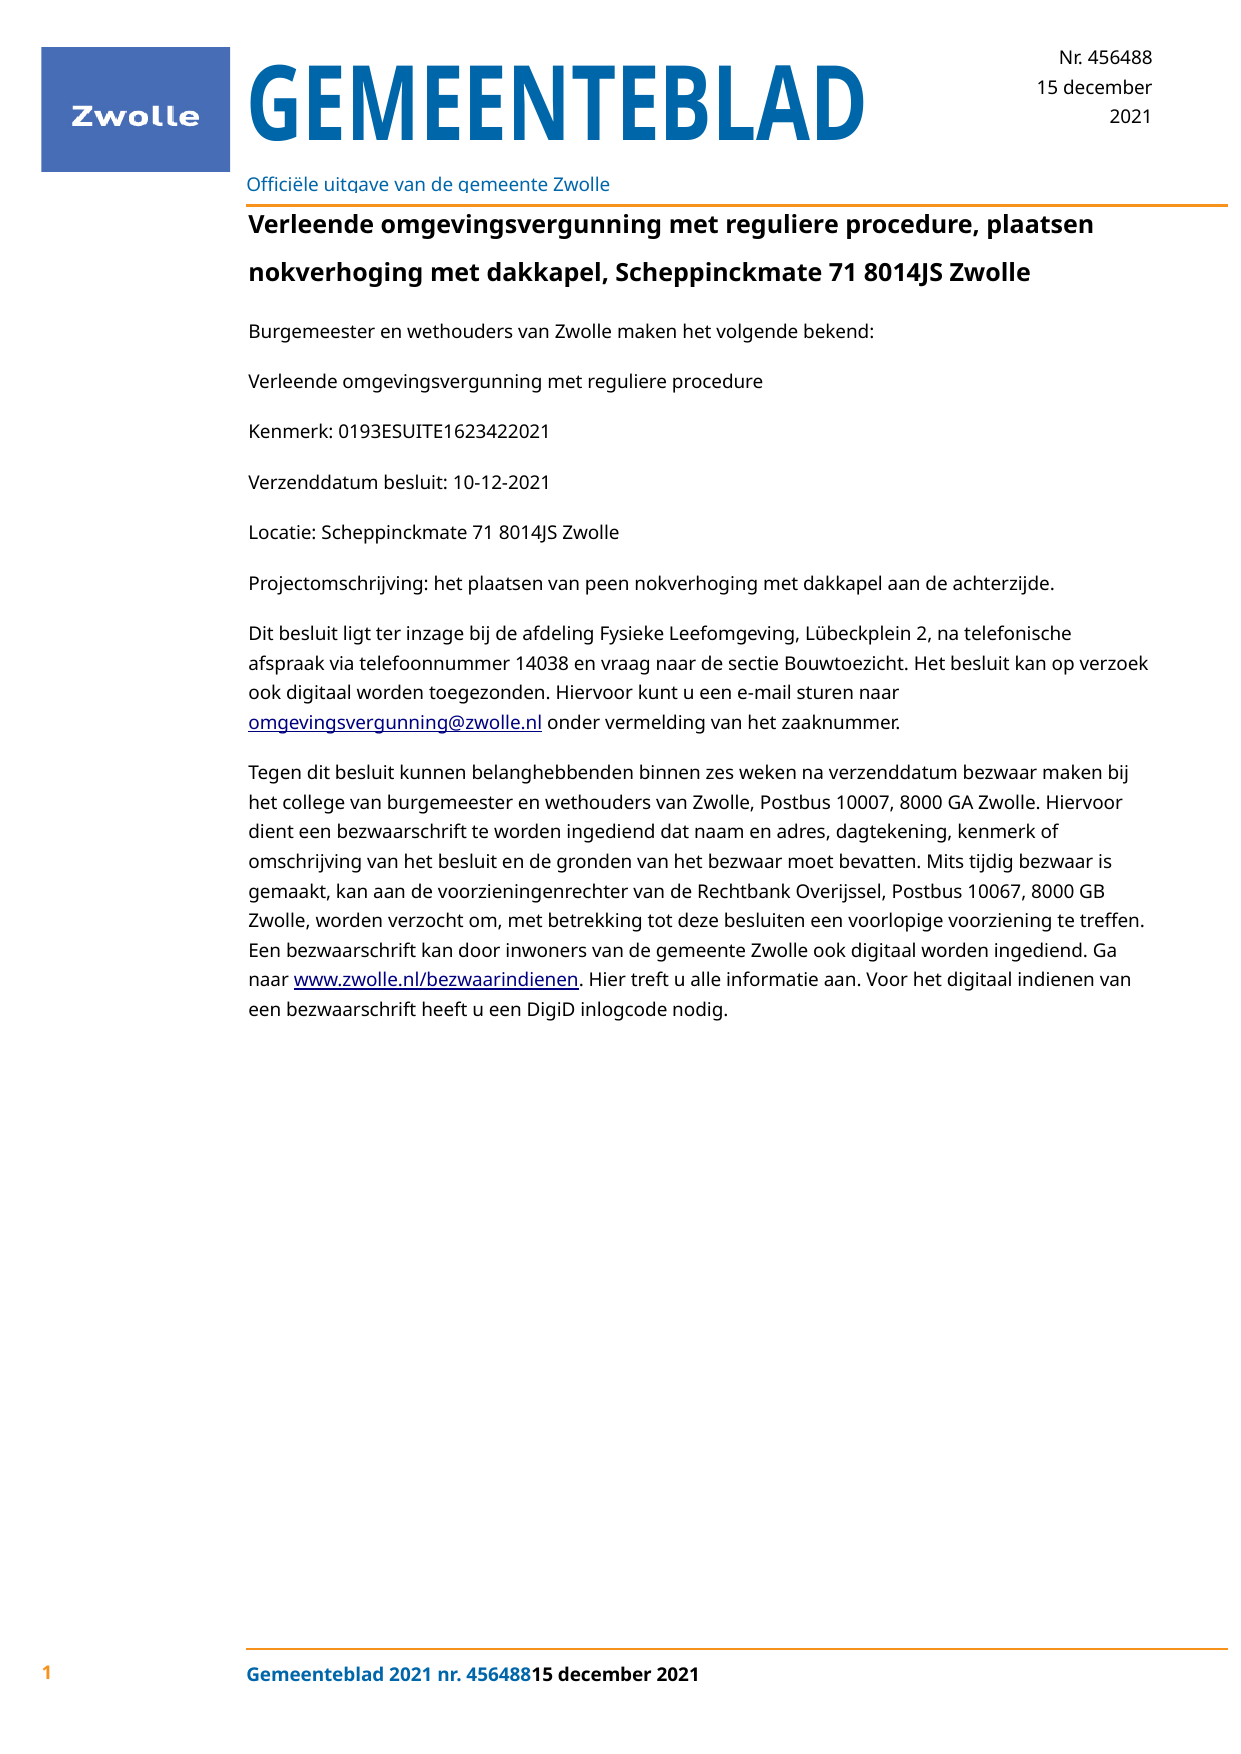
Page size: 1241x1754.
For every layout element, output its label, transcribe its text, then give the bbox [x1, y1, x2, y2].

text Locatie: Scheppinckmate 71 8014JS Zwolle [248, 519, 1152, 545]
text Verleende omgevingsvergunning met reguliere procedure [248, 368, 1152, 394]
text Verleende omgevingsvergunning met reguliere procedure, plaatsen nokverhoging met dakkapel, Scheppinckmate 71 8014JS Zwolle [248, 207, 1152, 288]
text Projectomschrijving: het plaatsen van peen nokverhoging met dakkapel aan de achterzijde. [248, 570, 1152, 596]
text Kenmerk: 0193ESUITE1623422021 [248, 419, 1152, 444]
text Verzenddatum besluit: 10-12-2021 [248, 469, 1152, 495]
text Dit besluit ligt ter inzage bij de afdeling Fysieke Leefomgeving, Lübeckplein 2, na telefonische afspraak via telefoonnummer 14038 en vraag naar de sectie Bouwtoezicht. Het besluit kan op verzoek ook digitaal worden toegezonden. Hiervoor kunt u een e-mail sturen naar omgevingsvergunning@zwolle.nl onder vermelding van het zaaknummer. [248, 620, 1152, 735]
text Burgemeester en wethouders van Zwolle maken het volgende bekend: [248, 318, 1152, 344]
text Tegen dit besluit kunnen belanghebbenden binnen zes weken na verzenddatum bezwaar maken bij het college van burgemeester en wethouders van Zwolle, Postbus 10007, 8000 GA Zwolle. Hiervoor dient een bezwaarschrift te worden ingediend dat naam en adres, dagtekening, kenmerk of omschrijving van het besluit en de gronden van het bezwaar moet bevatten. Mits tijdig bezwaar is gemaakt, kan aan de voorzieningenrechter van de Rechtbank Overijssel, Postbus 10067, 8000 GB Zwolle, worden verzocht om, met betrekking tot deze besluiten een voorlopige voorziening te treffen. Een bezwaarschrift kan door inwoners van de gemeente Zwolle ook digitaal worden ingediend. Ga naar www.zwolle.nl/bezwaarindienen. Hier treft u alle informatie aan. Voor het digitaal indienen van een bezwaarschrift heeft u een DigiD inlogcode nodig. [248, 759, 1152, 1022]
picture [41, 47, 231, 172]
